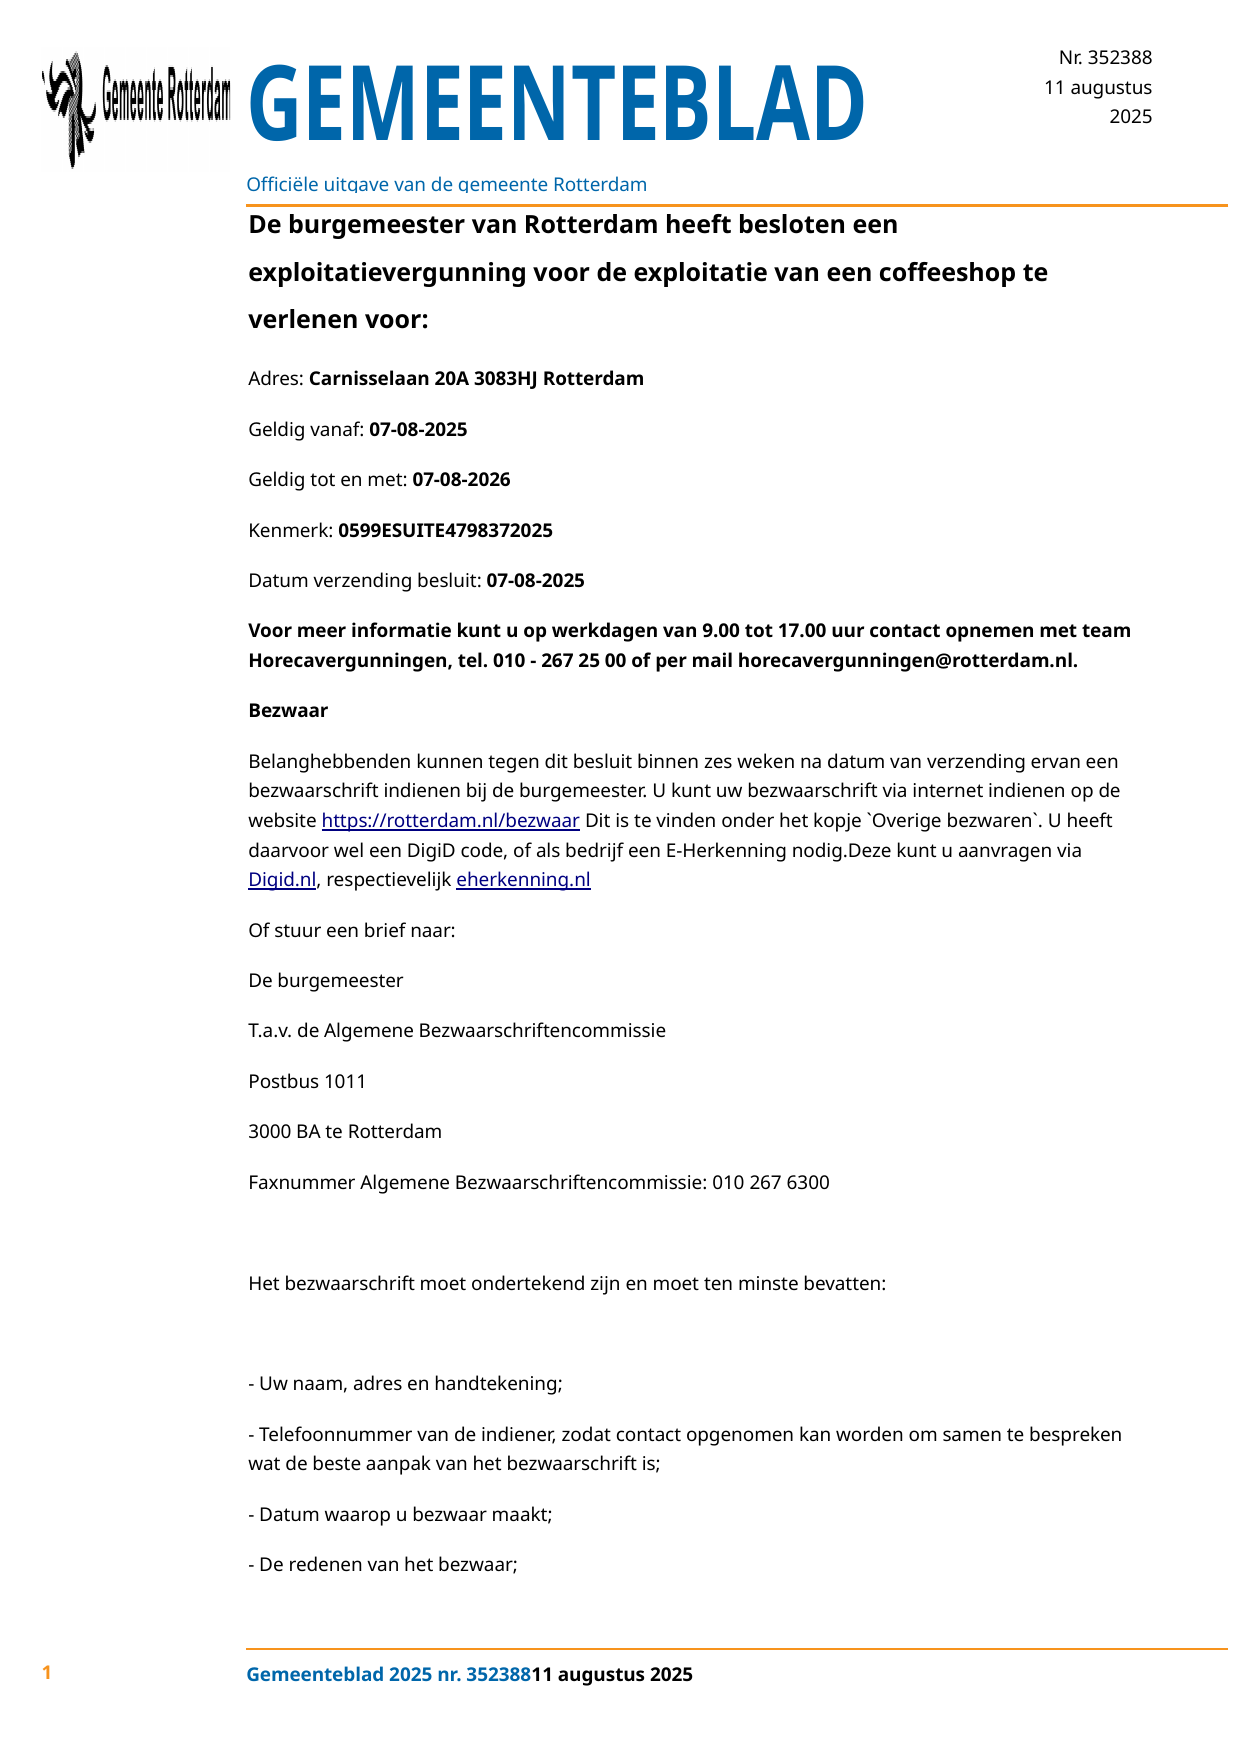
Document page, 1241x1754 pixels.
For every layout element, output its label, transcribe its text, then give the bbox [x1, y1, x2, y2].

text Postbus 1011 [248, 1068, 1152, 1094]
text Bezwaar [248, 698, 1152, 723]
text - De redenen van het bezwaar; [248, 1551, 1152, 1577]
text T.a.v. de Algemene Bezwaarschriftencommissie [248, 1018, 1152, 1043]
text Of stuur een brief naar: [248, 917, 1152, 942]
text - Uw naam, adres en handtekening; [248, 1371, 1152, 1396]
text De burgemeester [248, 967, 1152, 993]
text Faxnummer Algemene Bezwaarschriftencommissie: 010 267 6300 [248, 1169, 1152, 1194]
text Adres: Carnisselaan 20A 3083HJ Rotterdam [248, 366, 1152, 391]
text Belanghebbenden kunnen tegen dit besluit binnen zes weken na datum van verzending ervan een bezwaarschrift indienen bij de burgemeester. U kunt uw bezwaarschrift via internet indienen op de website https://rotterdam.nl/bezwaar Dit is te vinden onder het kopje `Overige bezwaren`. U heeft daarvoor wel een DigiD code, of als bedrijf een E-Herkenning nodig.Deze kunt u aanvragen via Digid.nl, respectievelijk eherkenning.nl [248, 748, 1152, 892]
text Het bezwaarschrift moet ondertekend zijn en moet ten minste bevatten: [248, 1270, 1152, 1295]
text 3000 BA te Rotterdam [248, 1118, 1152, 1144]
text Voor meer informatie kunt u op werkdagen van 9.00 tot 17.00 uur contact opnemen met team Horecavergunningen, tel. 010 - 267 25 00 of per mail horecavergunningen@rotterdam.nl. [248, 618, 1152, 673]
text Geldig tot en met: 07-08-2026 [248, 466, 1152, 492]
text - Datum waarop u bezwaar maakt; [248, 1501, 1152, 1527]
text Geldig vanaf: 07-08-2025 [248, 416, 1152, 442]
text Kenmerk: 0599ESUITE4798372025 [248, 517, 1152, 542]
text - Telefoonnummer van de indiener, zodat contact opgenomen kan worden om samen te bespreken wat de beste aanpak van het bezwaarschrift is; [248, 1421, 1152, 1476]
picture [41, 47, 231, 172]
text De burgemeester van Rotterdam heeft besloten een exploitatievergunning voor de exploitatie van een coffeeshop te verlenen voor: [248, 207, 1152, 336]
text Datum verzending besluit: 07-08-2025 [248, 567, 1152, 593]
